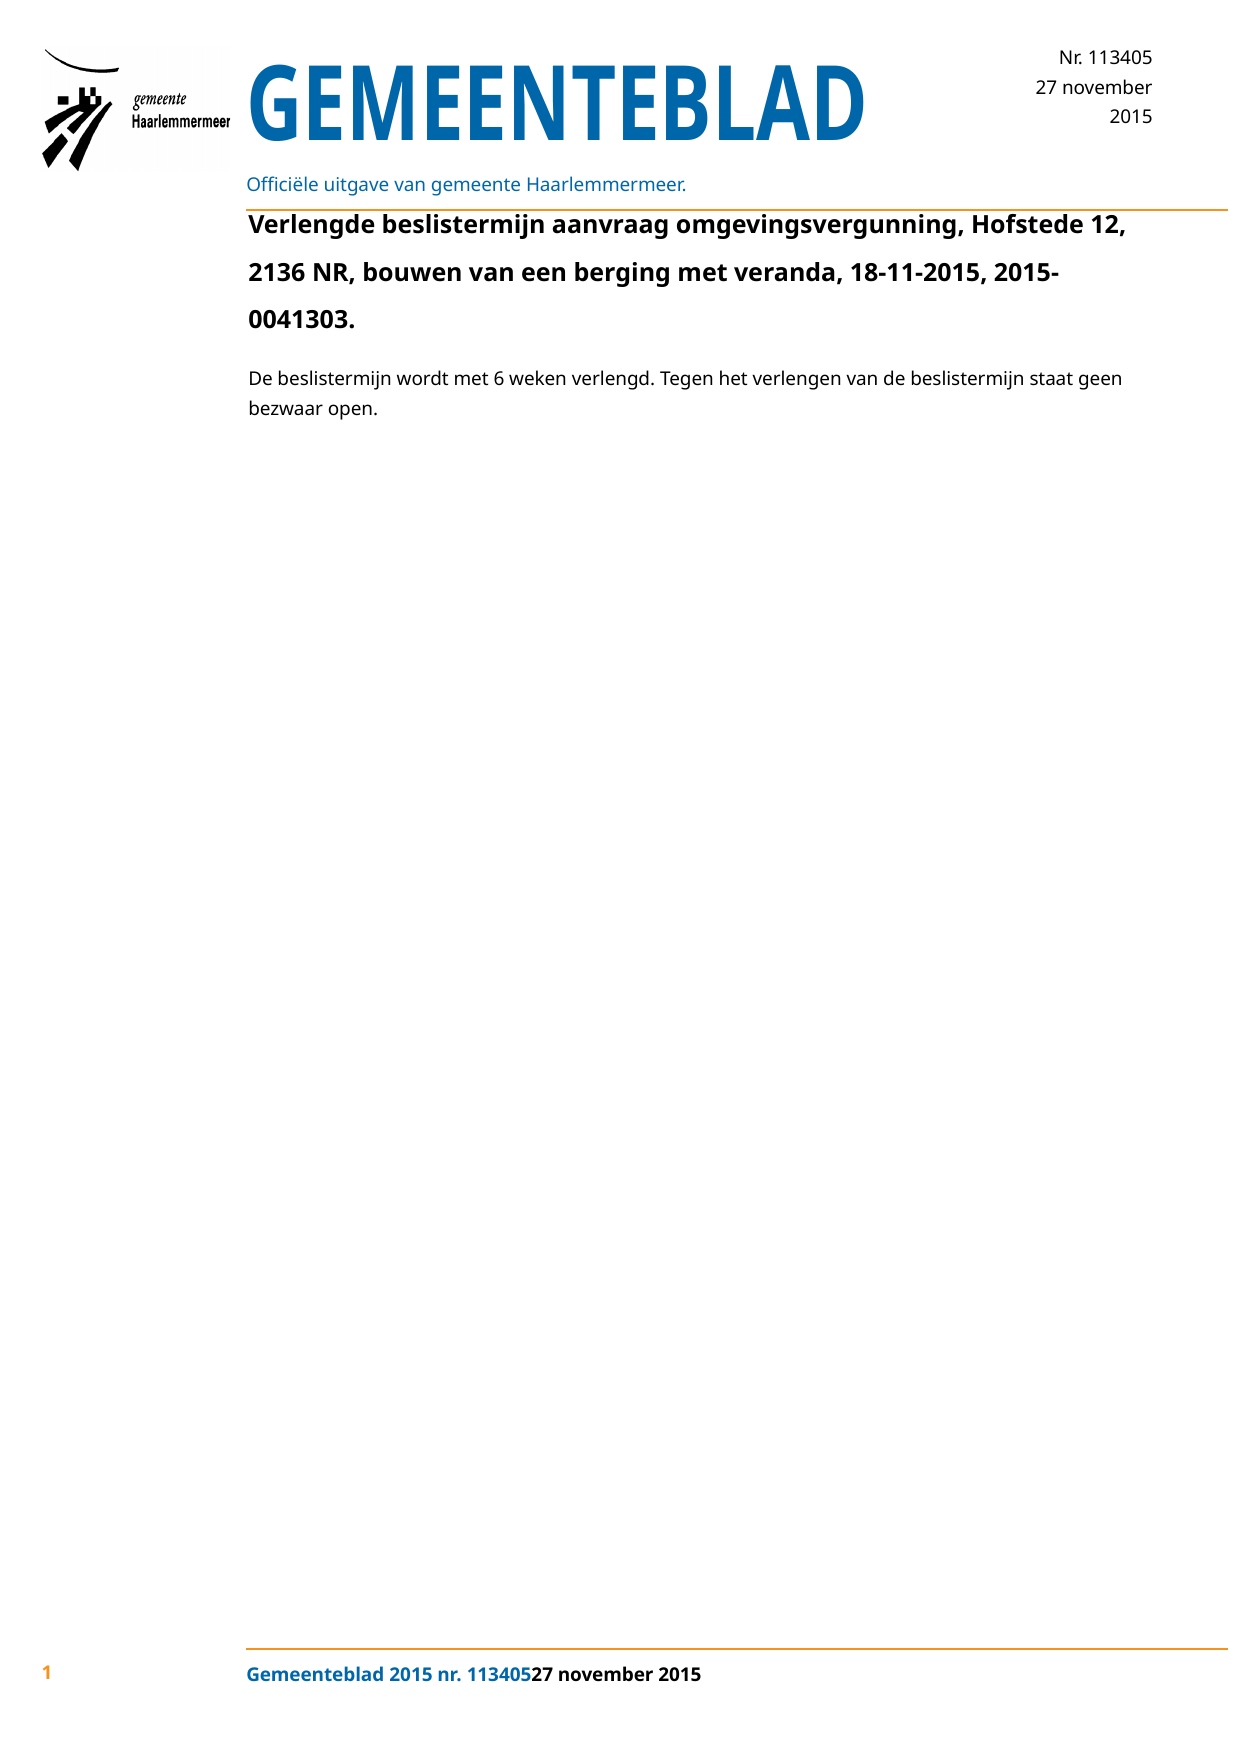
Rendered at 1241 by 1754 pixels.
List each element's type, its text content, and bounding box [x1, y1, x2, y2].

text De beslistermijn wordt met 6 weken verlengd. Tegen het verlengen van de beslistermijn staat geen bezwaar open. [248, 366, 1152, 421]
picture [41, 47, 231, 172]
text Verlengde beslistermijn aanvraag omgevingsvergunning, Hofstede 12, 2136 NR, bouwen van een berging met veranda, 18-11-2015, 2015-0041303. [248, 211, 1152, 336]
